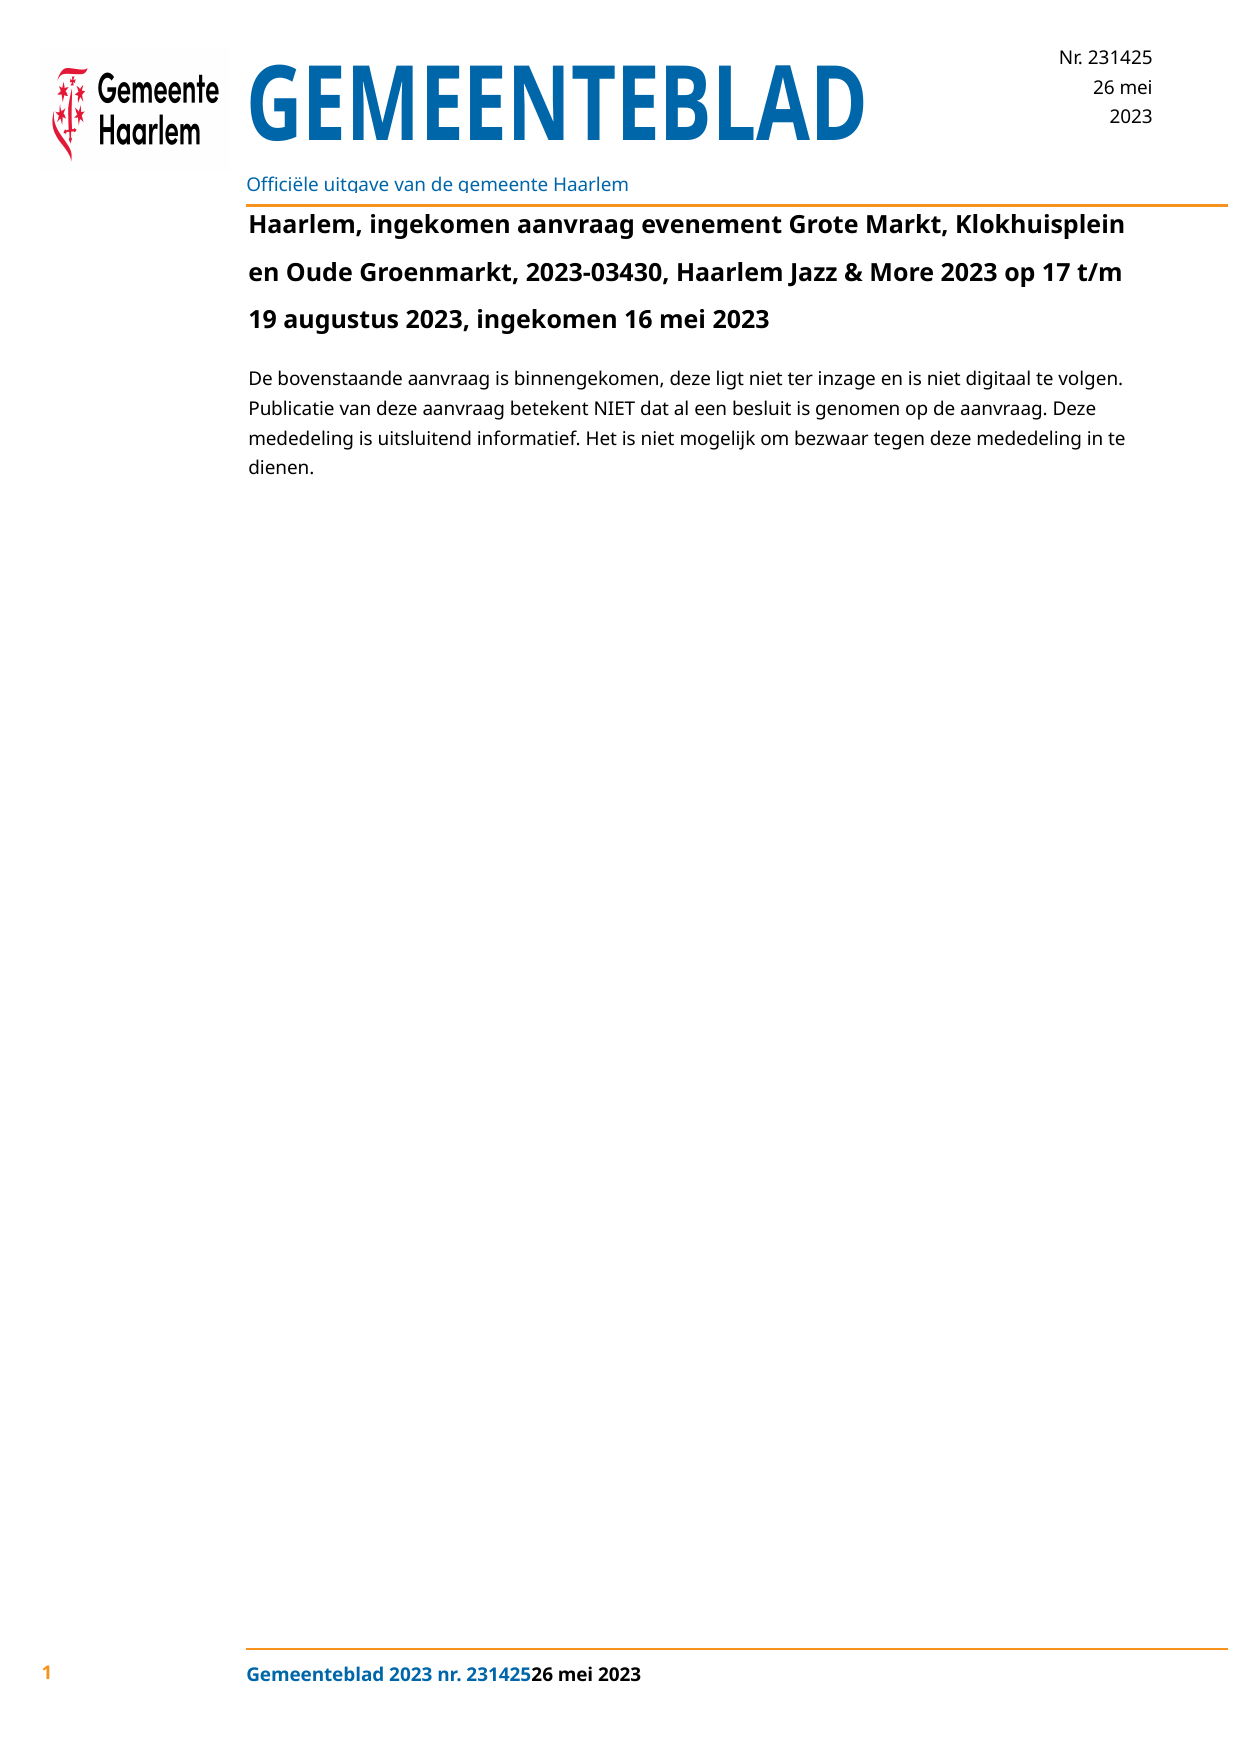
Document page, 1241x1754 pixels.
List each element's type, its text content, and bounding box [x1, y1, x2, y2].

text De bovenstaande aanvraag is binnengekomen, deze ligt niet ter inzage en is niet digitaal te volgen. Publicatie van deze aanvraag betekent NIET dat al een besluit is genomen op de aanvraag. Deze mededeling is uitsluitend informatief. Het is niet mogelijk om bezwaar tegen deze mededeling in te dienen. [248, 366, 1152, 480]
text Haarlem, ingekomen aanvraag evenement Grote Markt, Klokhuisplein en Oude Groenmarkt, 2023-03430, Haarlem Jazz & More 2023 op 17 t/m 19 augustus 2023, ingekomen 16 mei 2023 [248, 207, 1152, 336]
picture [41, 47, 231, 172]
